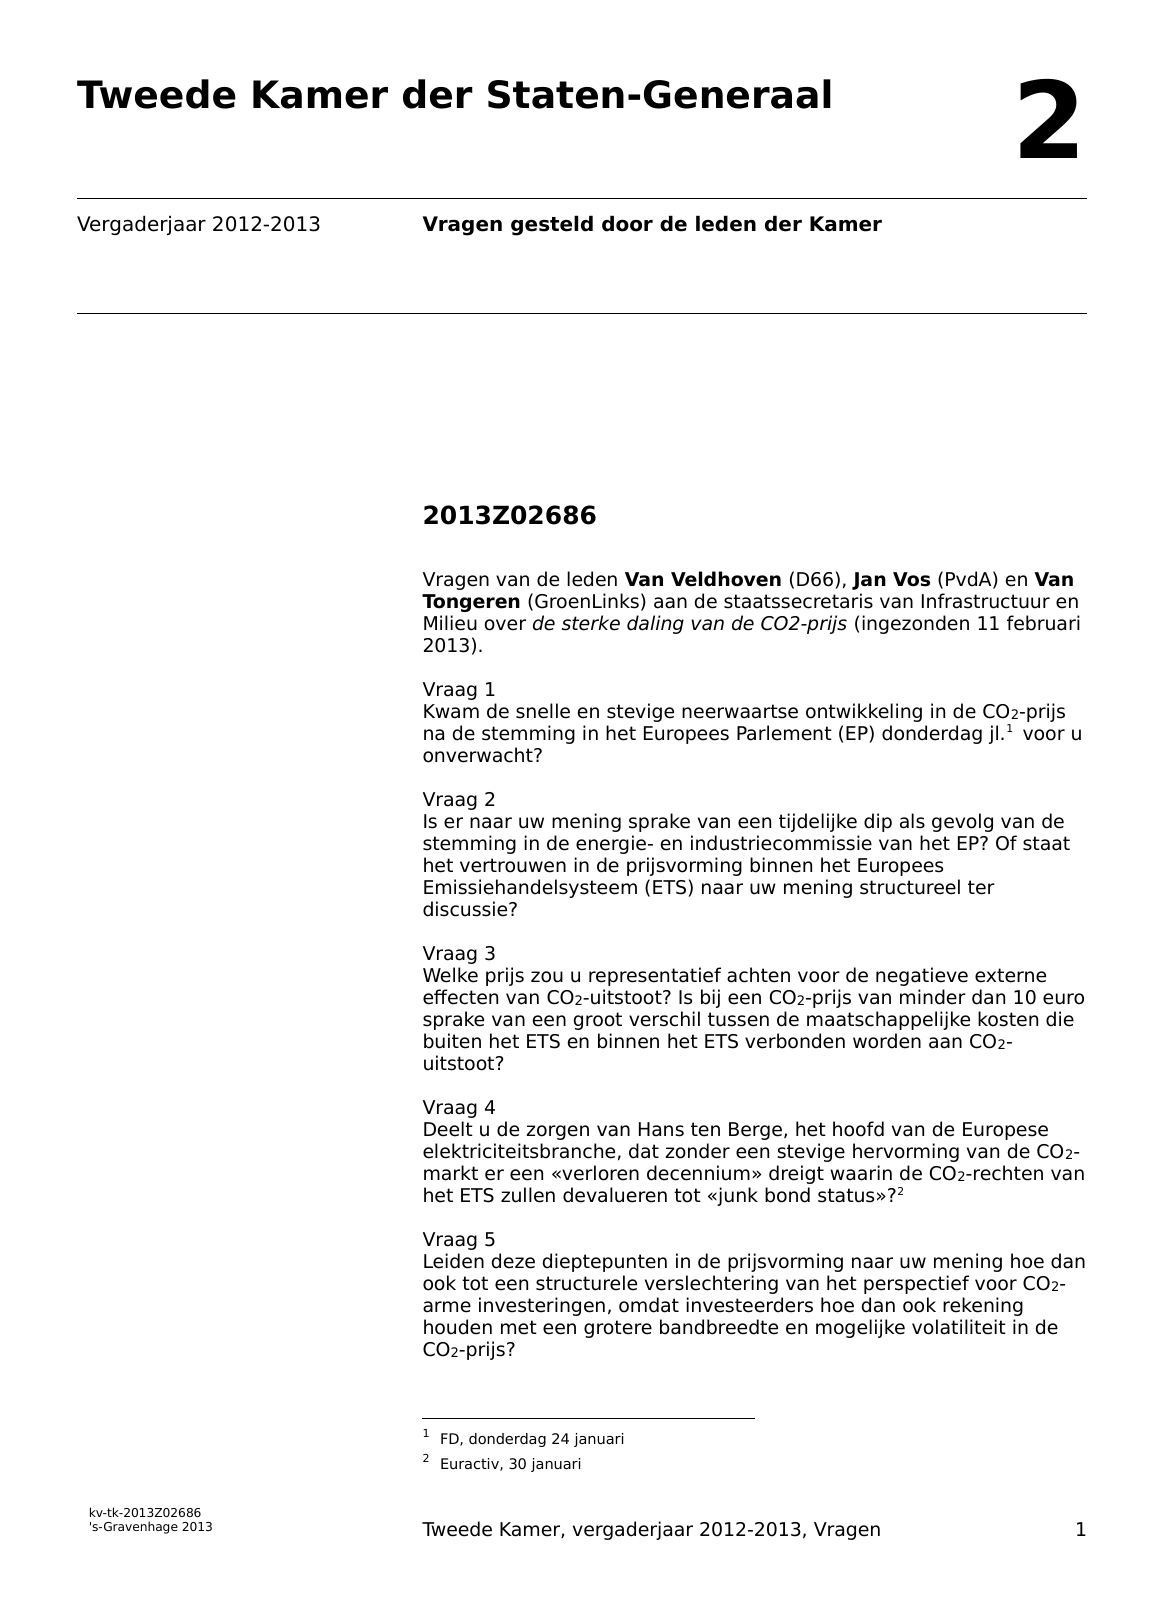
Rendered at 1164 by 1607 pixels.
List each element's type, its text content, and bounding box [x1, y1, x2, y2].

text Vraag 3 [422, 943, 1087, 965]
text 's-Gravenhage 2013 [88, 1520, 323, 1534]
text kv-tk-2013Z02686 [88, 1506, 323, 1520]
table_cell Vergaderjaar 2012-2013 [77, 199, 422, 313]
table_cell Vragen gesteld door de leden der Kamer [422, 199, 1087, 313]
text 2013Z02686 [422, 501, 1087, 531]
text Vragen van de leden Van Veldhoven (D66), Jan Vos (PvdA) en Van Tongeren (GroenLinks) aan de staatssecretaris van Infrastructuur en Milieu over de sterke daling van de CO2-prijs (ingezonden 11 februari 2013). [422, 569, 1087, 657]
text Leiden deze dieptepunten in de prijsvorming naar uw mening hoe dan ook tot een structurele verslechtering van het perspectief voor CO2-arme investeringen, omdat investeerders hoe dan ook rekening houden met een grotere bandbreedte en mogelijke volatiliteit in de CO2-prijs? [422, 1251, 1087, 1361]
text Kwam de snelle en stevige neerwaartse ontwikkeling in de CO2-prijs na de stemming in het Europees Parlement (EP) donderdag jl. voor u onverwacht? [422, 701, 1087, 767]
text Vraag 2 [422, 789, 1087, 811]
text Is er naar uw mening sprake van een tijdelijke dip als gevolg van de stemming in de energie- en industriecommissie van het EP? Of staat het vertrouwen in de prijsvorming binnen het Europees Emissiehandelsysteem (ETS) naar uw mening structureel ter discussie? [422, 811, 1087, 921]
text Welke prijs zou u representatief achten voor de negatieve externe effecten van CO2-uitstoot? Is bij een CO2-prijs van minder dan 10 euro sprake van een groot verschil tussen de maatschappelijke kosten die buiten het ETS en binnen het ETS verbonden worden aan CO2-uitstoot? [422, 965, 1087, 1075]
text Vraag 1 [422, 679, 1087, 701]
table_header 2 [886, 59, 1087, 198]
text Euractiv, 30 januari [422, 1452, 1087, 1474]
text Deelt u de zorgen van Hans ten Berge, het hoofd van de Europese elektriciteitsbranche, dat zonder een stevige hervorming van de CO2-markt er een «verloren decennium» dreigt waarin de CO2-rechten van het ETS zullen devalueren tot «junk bond status»? [422, 1119, 1087, 1207]
text Vraag 4 [422, 1097, 1087, 1119]
text Vraag 5 [422, 1229, 1087, 1251]
text FD, donderdag 24 januari [422, 1427, 1087, 1449]
table_header Tweede Kamer der Staten-Generaal [77, 59, 886, 198]
